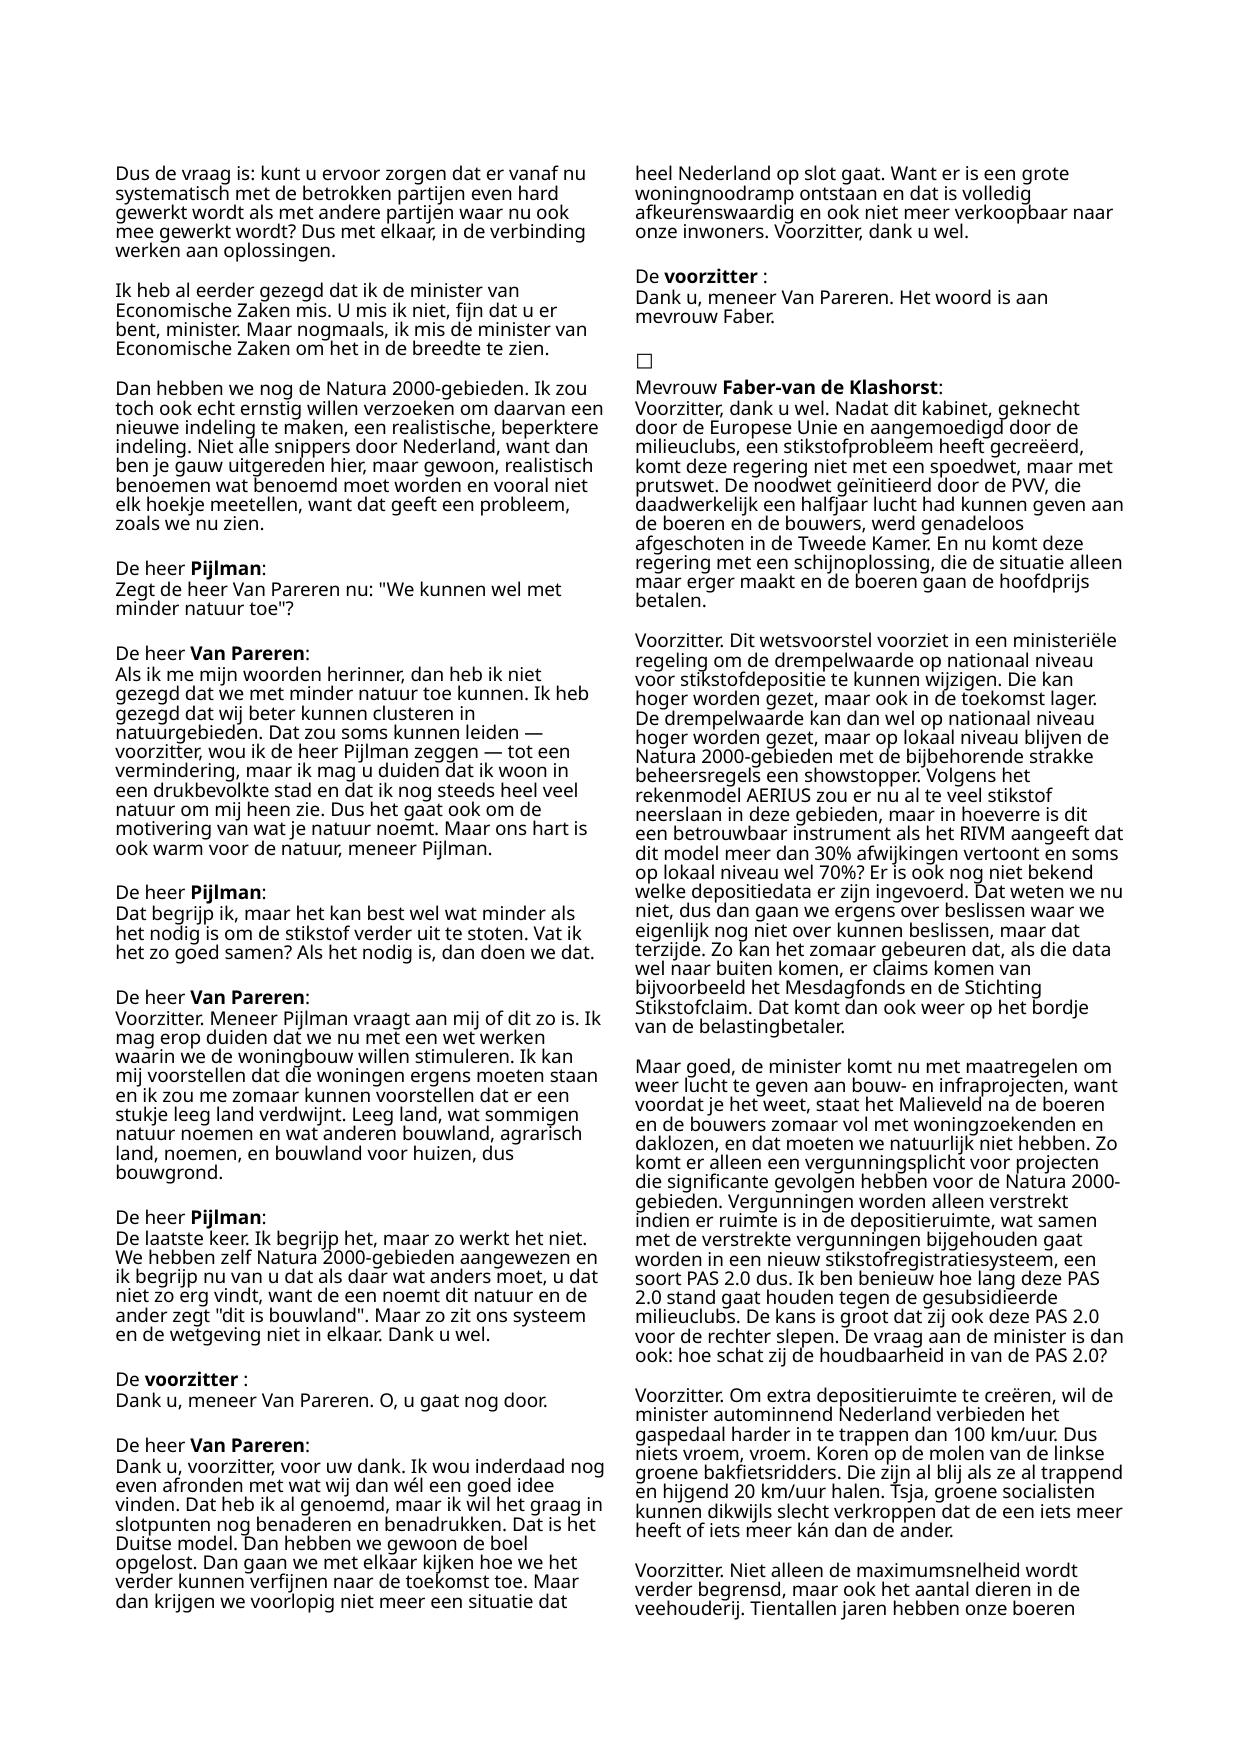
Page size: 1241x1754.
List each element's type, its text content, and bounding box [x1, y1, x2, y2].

text Voorzitter. Dit wetsvoorstel voorziet in een ministeriële regeling om de drempelwaarde op nationaal niveau voor stikstofdepositie te kunnen wijzigen. Die kan hoger worden gezet, maar ook in de toekomst lager. De drempelwaarde kan dan wel op nationaal niveau hoger worden gezet, maar op lokaal niveau blijven de Natura 2000-gebieden met de bijbehorende strakke beheersregels een showstopper. Volgens het rekenmodel AERIUS zou er nu al te veel stikstof neerslaan in deze gebieden, maar in hoeverre is dit een betrouwbaar instrument als het RIVM aangeeft dat dit model meer dan 30% afwijkingen vertoont en soms op lokaal niveau wel 70%? Er is ook nog niet bekend welke depositiedata er zijn ingevoerd. Dat weten we nu niet, dus dan gaan we ergens over beslissen waar we eigenlijk nog niet over kunnen beslissen, maar dat terzijde. Zo kan het zomaar gebeuren dat, als die data wel naar buiten komen, er claims komen van bijvoorbeeld het Mesdagfonds en de Stichting Stikstofclaim. Dat komt dan ook weer op het bordje van de belastingbetaler. [635, 632, 1125, 1037]
text De heer Van Pareren: [115, 1432, 605, 1458]
text ⬜ [635, 348, 1125, 374]
text De heer Van Pareren: [115, 640, 605, 666]
text Voorzitter. Meneer Pijlman vraagt aan mij of dit zo is. Ik mag erop duiden dat we nu met een wet werken waarin we de woningbouw willen stimuleren. Ik kan mij voorstellen dat die woningen ergens moeten staan en ik zou me zomaar kunnen voorstellen dat er een stukje leeg land verdwijnt. Leeg land, wat sommigen natuur noemen en wat anderen bouwland, agrarisch land, noemen, en bouwland voor huizen, dus bouwgrond. [115, 1010, 605, 1183]
text Als ik me mijn woorden herinner, dan heb ik niet gezegd dat we met minder natuur toe kunnen. Ik heb gezegd dat wij beter kunnen clusteren in natuurgebieden. Dat zou soms kunnen leiden — voorzitter, wou ik de heer Pijlman zeggen — tot een vermindering, maar ik mag u duiden dat ik woon in een drukbevolkte stad en dat ik nog steeds heel veel natuur om mij heen zie. Dus het gaat ook om de motivering van wat je natuur noemt. Maar ons hart is ook warm voor de natuur, meneer Pijlman. [115, 666, 605, 859]
text Voorzitter. Om extra depositieruimte te creëren, wil de minister autominnend Nederland verbieden het gaspedaal harder in te trappen dan 100 km/uur. Dus niets vroem, vroem. Koren op de molen van de linkse groene bakfietsridders. Die zijn al blij als ze al trappend en hijgend 20 km/uur halen. Tsja, groene socialisten kunnen dikwijls slecht verkroppen dat de een iets meer heeft of iets meer kán dan de ander. [635, 1387, 1125, 1541]
text De heer Pijlman: [115, 1204, 605, 1230]
text De heer Van Pareren: [115, 984, 605, 1010]
text De voorzitter : [115, 1366, 605, 1392]
text De voorzitter : [635, 263, 1125, 289]
text Voorzitter. Niet alleen de maximumsnelheid wordt verder begrensd, maar ook het aantal dieren in de veehouderij. Tientallen jaren hebben onze boeren [635, 1562, 1125, 1620]
text Dus de vraag is: kunt u ervoor zorgen dat er vanaf nu systematisch met de betrokken partijen even hard gewerkt wordt als met andere partijen waar nu ook mee gewerkt wordt? Dus met elkaar, in de verbinding werken aan oplossingen. [115, 165, 605, 262]
text Dan hebben we nog de Natura 2000-gebieden. Ik zou toch ook echt ernstig willen verzoeken om daarvan een nieuwe indeling te maken, een realistische, beperktere indeling. Niet alle snippers door Nederland, want dan ben je gauw uitgereden hier, maar gewoon, realistisch benoemen wat benoemd moet worden en vooral niet elk hoekje meetellen, want dat geeft een probleem, zoals we nu zien. [115, 380, 605, 534]
text De heer Pijlman: [115, 879, 605, 905]
text De laatste keer. Ik begrijp het, maar zo werkt het niet. We hebben zelf Natura 2000-gebieden aangewezen en ik begrijp nu van u dat als daar wat anders moet, u dat niet zo erg vindt, want de een noemt dit natuur en de ander zegt "dit is bouwland". Maar zo zit ons systeem en de wetgeving niet in elkaar. Dank u wel. [115, 1230, 605, 1345]
text Voorzitter, dank u wel. Nadat dit kabinet, geknecht door de Europese Unie en aangemoedigd door de milieuclubs, een stikstofprobleem heeft gecreëerd, komt deze regering niet met een spoedwet, maar met prutswet. De noodwet geïnitieerd door de PVV, die daadwerkelijk een halfjaar lucht had kunnen geven aan de boeren en de bouwers, werd genadeloos afgeschoten in de Tweede Kamer. En nu komt deze regering met een schijnoplossing, die de situatie alleen maar erger maakt en de boeren gaan de hoofdprijs betalen. [635, 400, 1125, 612]
text De heer Pijlman: [115, 555, 605, 581]
text Dank u, voorzitter, voor uw dank. Ik wou inderdaad nog even afronden met wat wij dan wél een goed idee vinden. Dat heb ik al genoemd, maar ik wil het graag in slotpunten nog benaderen en benadrukken. Dat is het Duitse model. Dan hebben we gewoon de boel opgelost. Dan gaan we met elkaar kijken hoe we het verder kunnen verfijnen naar de toekomst toe. Maar dan krijgen we voorlopig niet meer een situatie dat [115, 1458, 605, 1612]
text Dat begrijp ik, maar het kan best wel wat minder als het nodig is om de stikstof verder uit te stoten. Vat ik het zo goed samen? Als het nodig is, dan doen we dat. [115, 905, 605, 963]
text Mevrouw Faber-van de Klashorst: [635, 374, 1125, 400]
text Ik heb al eerder gezegd dat ik de minister van Economische Zaken mis. U mis ik niet, fijn dat u er bent, minister. Maar nogmaals, ik mis de minister van Economische Zaken om het in de breedte te zien. [115, 282, 605, 359]
text Maar goed, de minister komt nu met maatregelen om weer lucht te geven aan bouw- en infraprojecten, want voordat je het weet, staat het Malieveld na de boeren en de bouwers zomaar vol met woningzoekenden en daklozen, en dat moeten we natuurlijk niet hebben. Zo komt er alleen een vergunningsplicht voor projecten die significante gevolgen hebben voor de Natura 2000-gebieden. Vergunningen worden alleen verstrekt indien er ruimte is in de depositieruimte, wat samen met de verstrekte vergunningen bijgehouden gaat worden in een nieuw stikstofregistratiesysteem, een soort PAS 2.0 dus. Ik ben benieuw hoe lang deze PAS 2.0 stand gaat houden tegen de gesubsidieerde milieuclubs. De kans is groot dat zij ook deze PAS 2.0 voor de rechter slepen. De vraag aan de minister is dan ook: hoe schat zij de houdbaarheid in van de PAS 2.0? [635, 1058, 1125, 1366]
text Dank u, meneer Van Pareren. Het woord is aan mevrouw Faber. [635, 289, 1125, 327]
text Dank u, meneer Van Pareren. O, u gaat nog door. [115, 1392, 605, 1411]
text Zegt de heer Van Pareren nu: "We kunnen wel met minder natuur toe"? [115, 581, 605, 619]
text heel Nederland op slot gaat. Want er is een grote woningnoodramp ontstaan en dat is volledig afkeurenswaardig en ook niet meer verkoopbaar naar onze inwoners. Voorzitter, dank u wel. [635, 165, 1125, 242]
